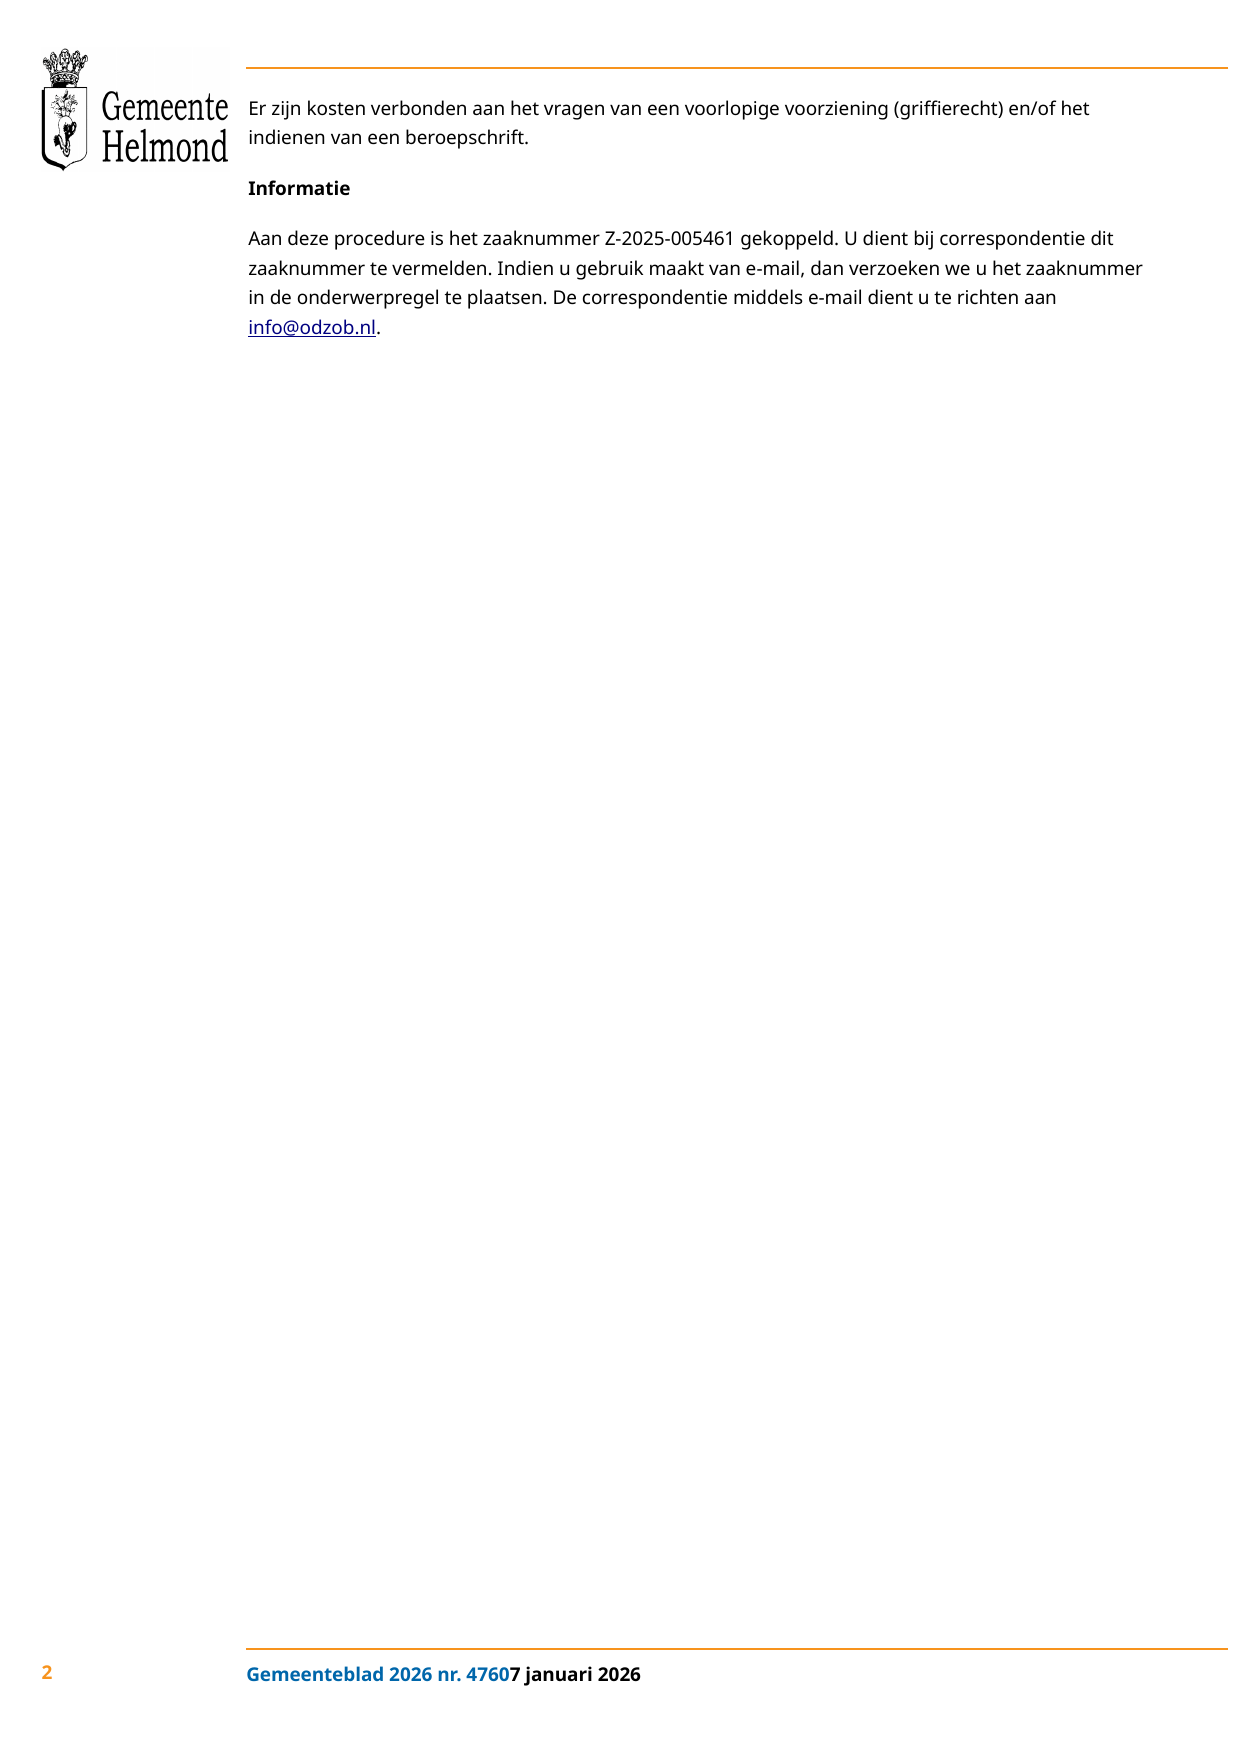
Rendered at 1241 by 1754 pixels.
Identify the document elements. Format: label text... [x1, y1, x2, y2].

text Informatie [248, 175, 1152, 201]
picture [41, 47, 231, 172]
text Er zijn kosten verbonden aan het vragen van een voorlopige voorziening (griffierecht) en/of het indienen van een beroepschrift. [248, 95, 1152, 150]
text Aan deze procedure is het zaaknummer Z-2025-005461 gekoppeld. U dient bij correspondentie dit zaaknummer te vermelden. Indien u gebruik maakt van e-mail, dan verzoeken we u het zaaknummer in de onderwerpregel te plaatsen. De correspondentie middels e-mail dient u te richten aan info@odzob.nl. [248, 225, 1152, 340]
